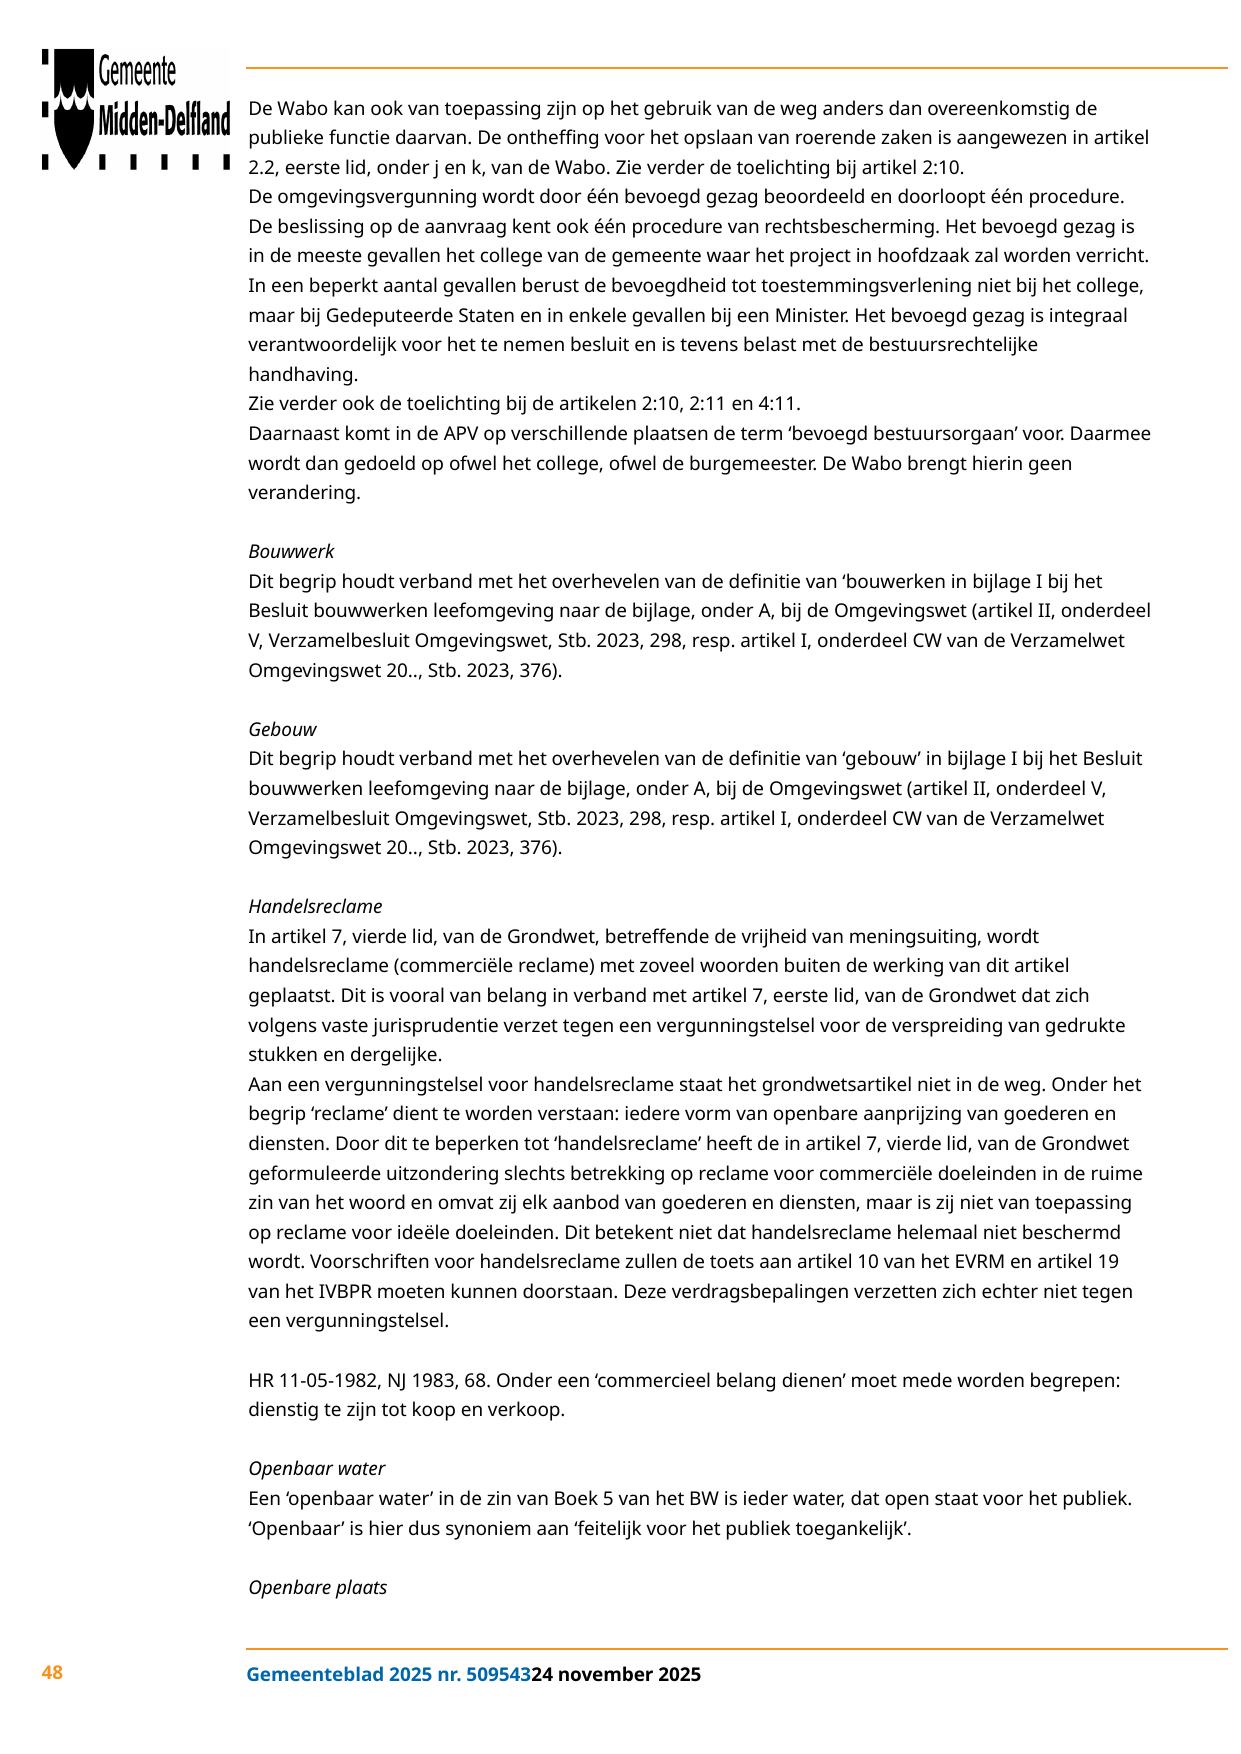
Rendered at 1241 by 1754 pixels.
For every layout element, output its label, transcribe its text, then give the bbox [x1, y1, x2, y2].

text Dit begrip houdt verband met het overhevelen van de definitie van ‘bouwerken in bijlage I bij het Besluit bouwwerken leefomgeving naar de bijlage, onder A, bij de Omgevingswet (artikel II, onderdeel V, Verzamelbesluit Omgevingswet, Stb. 2023, 298, resp. artikel I, onderdeel CW van de Verzamelwet Omgevingswet 20.., Stb. 2023, 376). [248, 568, 1152, 683]
text Zie verder ook de toelichting bij de artikelen 2:10, 2:11 en 4:11. [248, 391, 1152, 416]
text HR 11-05-1982, NJ 1983, 68. Onder een ‘commercieel belang dienen’ moet mede worden begrepen: dienstig te zijn tot koop en verkoop. [248, 1367, 1152, 1422]
text Aan een vergunningstelsel voor handelsreclame staat het grondwetsartikel niet in de weg. Onder het begrip ‘reclame’ dient te worden verstaan: iedere vorm van openbare aanprijzing van goederen en diensten. Door dit te beperken tot ‘handelsreclame’ heeft de in artikel 7, vierde lid, van de Grondwet geformuleerde uitzondering slechts betrekking op reclame voor commerciële doeleinden in de ruime zin van het woord en omvat zij elk aanbod van goederen en diensten, maar is zij niet van toepassing op reclame voor ideële doeleinden. Dit betekent niet dat handelsreclame helemaal niet beschermd wordt. Voorschriften voor handelsreclame zullen de toets aan artikel 10 van het EVRM en artikel 19 van het IVBPR moeten kunnen doorstaan. Deze verdragsbepalingen verzetten zich echter niet tegen een vergunningstelsel. [248, 1071, 1152, 1333]
text Handelsreclame [248, 893, 1152, 919]
text Een ‘openbaar water’ in de zin van Boek 5 van het BW is ieder water, dat open staat voor het publiek. ‘Openbaar’ is hier dus synoniem aan ‘feitelijk voor het publiek toegankelijk’. [248, 1485, 1152, 1541]
text Openbare plaats [248, 1574, 1152, 1600]
text In artikel 7, vierde lid, van de Grondwet, betreffende de vrijheid van meningsuiting, wordt handelsreclame (commerciële reclame) met zoveel woorden buiten de werking van dit artikel geplaatst. Dit is vooral van belang in verband met artikel 7, eerste lid, van de Grondwet dat zich volgens vaste jurisprudentie verzet tegen een vergunningstelsel voor de verspreiding van gedrukte stukken en dergelijke. [248, 923, 1152, 1067]
text Openbaar water [248, 1456, 1152, 1481]
text De Wabo kan ook van toepassing zijn op het gebruik van de weg anders dan overeenkomstig de publieke functie daarvan. De ontheffing voor het opslaan van roerende zaken is aangewezen in artikel 2.2, eerste lid, onder j en k, van de Wabo. Zie verder de toelichting bij artikel 2:10. [248, 95, 1152, 180]
text Bouwwerk [248, 538, 1152, 564]
picture [41, 47, 231, 172]
text De omgevingsvergunning wordt door één bevoegd gezag beoordeeld en doorloopt één procedure. De beslissing op de aanvraag kent ook één procedure van rechtsbescherming. Het bevoegd gezag is in de meeste gevallen het college van de gemeente waar het project in hoofdzaak zal worden verricht. In een beperkt aantal gevallen berust de bevoegdheid tot toestemmingsverlening niet bij het college, maar bij Gedeputeerde Staten en in enkele gevallen bij een Minister. Het bevoegd gezag is integraal verantwoordelijk voor het te nemen besluit en is tevens belast met de bestuursrechtelijke handhaving. [248, 183, 1152, 387]
text Gebouw [248, 716, 1152, 742]
text Dit begrip houdt verband met het overhevelen van de definitie van ‘gebouw’ in bijlage I bij het Besluit bouwwerken leefomgeving naar de bijlage, onder A, bij de Omgevingswet (artikel II, onderdeel V, Verzamelbesluit Omgevingswet, Stb. 2023, 298, resp. artikel I, onderdeel CW van de Verzamelwet Omgevingswet 20.., Stb. 2023, 376). [248, 746, 1152, 860]
text Daarnaast komt in de APV op verschillende plaatsen de term ‘bevoegd bestuursorgaan’ voor. Daarmee wordt dan gedoeld op ofwel het college, ofwel de burgemeester. De Wabo brengt hierin geen verandering. [248, 420, 1152, 505]
